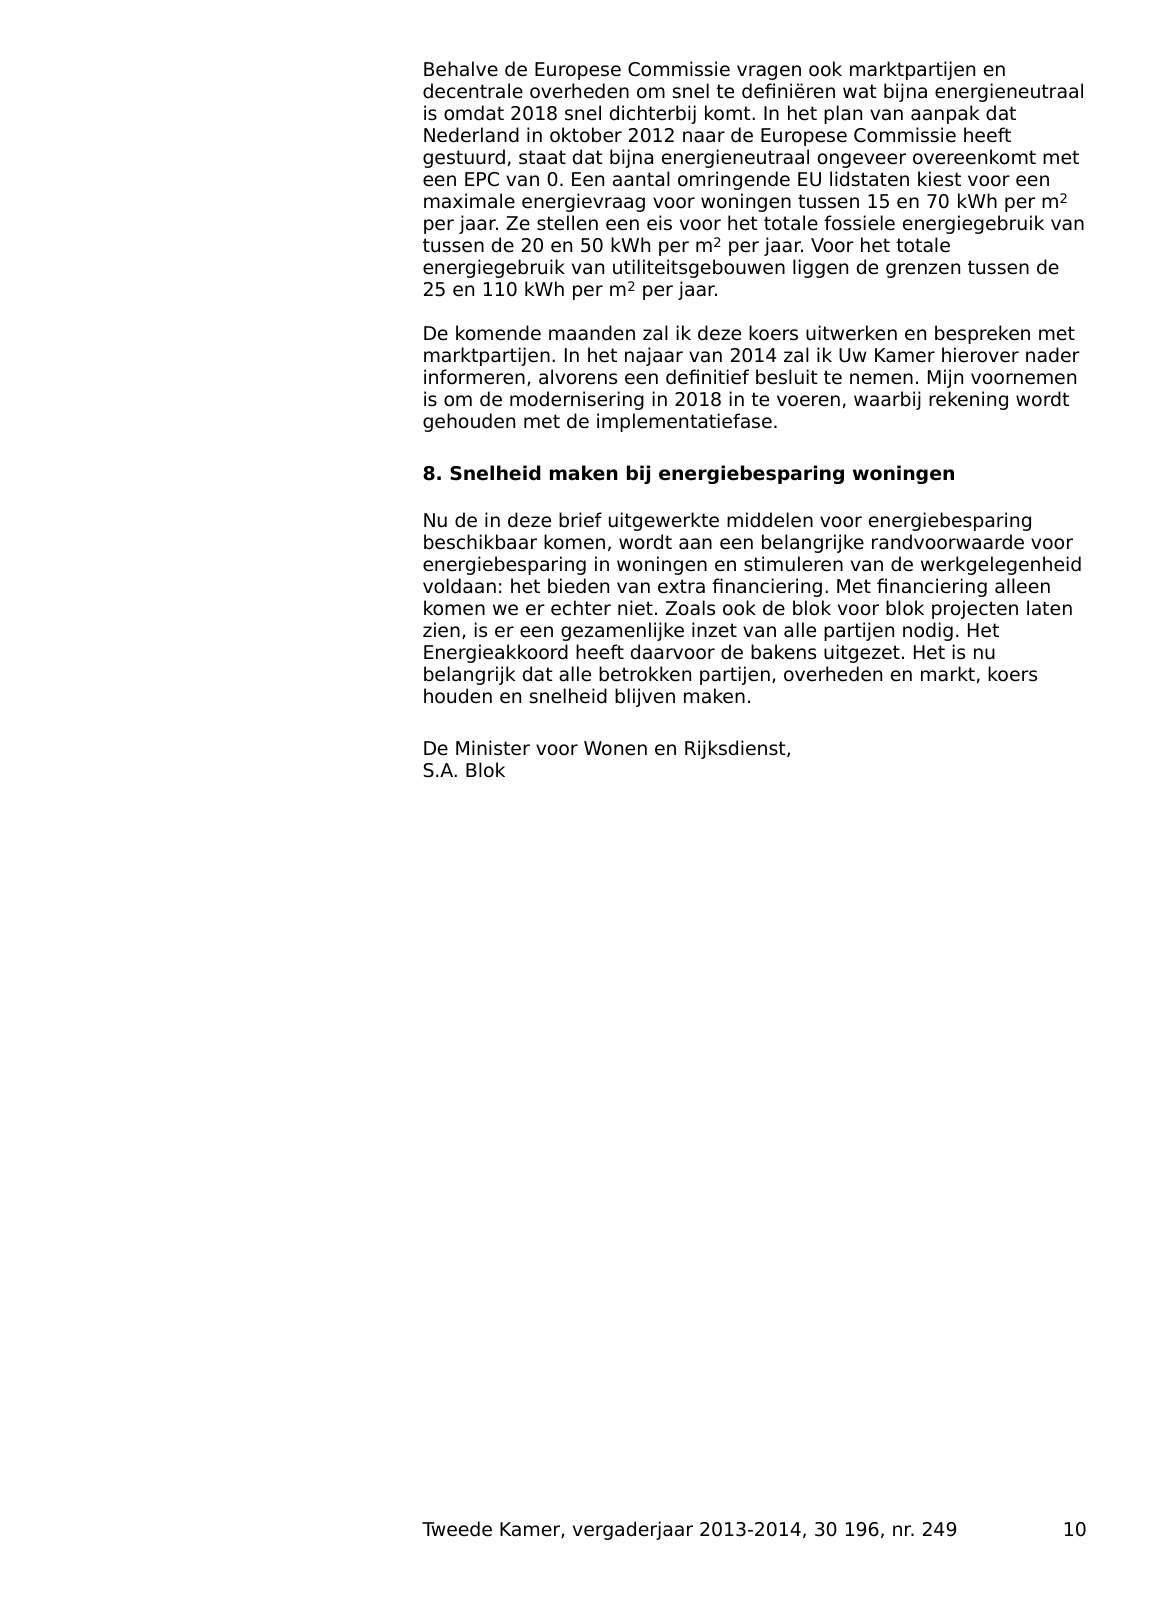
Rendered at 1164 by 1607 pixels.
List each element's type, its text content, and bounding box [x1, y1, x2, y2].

text De Minister voor Wonen en Rijksdienst, S.A. Blok [422, 738, 1087, 782]
text De komende maanden zal ik deze koers uitwerken en bespreken met marktpartijen. In het najaar van 2014 zal ik Uw Kamer hierover nader informeren, alvorens een definitief besluit te nemen. Mijn voornemen is om de modernisering in 2018 in te voeren, waarbij rekening wordt gehouden met de implementatiefase. [422, 323, 1087, 433]
text Nu de in deze brief uitgewerkte middelen voor energiebesparing beschikbaar komen, wordt aan een belangrijke randvoorwaarde voor energiebesparing in woningen en stimuleren van de werkgelegenheid voldaan: het bieden van extra financiering. Met financiering alleen komen we er echter niet. Zoals ook de blok voor blok projecten laten zien, is er een gezamenlijke inzet van alle partijen nodig. Het Energieakkoord heeft daarvoor de bakens uitgezet. Het is nu belangrijk dat alle betrokken partijen, overheden en markt, koers houden en snelheid blijven maken. [422, 510, 1087, 708]
subtitle 8. Snelheid maken bij energiebesparing woningen [422, 463, 1087, 485]
text Behalve de Europese Commissie vragen ook marktpartijen en decentrale overheden om snel te definiëren wat bijna energieneutraal is omdat 2018 snel dichterbij komt. In het plan van aanpak dat Nederland in oktober 2012 naar de Europese Commissie heeft gestuurd, staat dat bijna energieneutraal ongeveer overeenkomt met een EPC van 0. Een aantal omringende EU lidstaten kiest voor een maximale energievraag voor woningen tussen 15 en 70 kWh per m2 per jaar. Ze stellen een eis voor het totale fossiele energiegebruik van tussen de 20 en 50 kWh per m2 per jaar. Voor het totale energiegebruik van utiliteitsgebouwen liggen de grenzen tussen de 25 en 110 kWh per m2 per jaar. [422, 59, 1087, 301]
